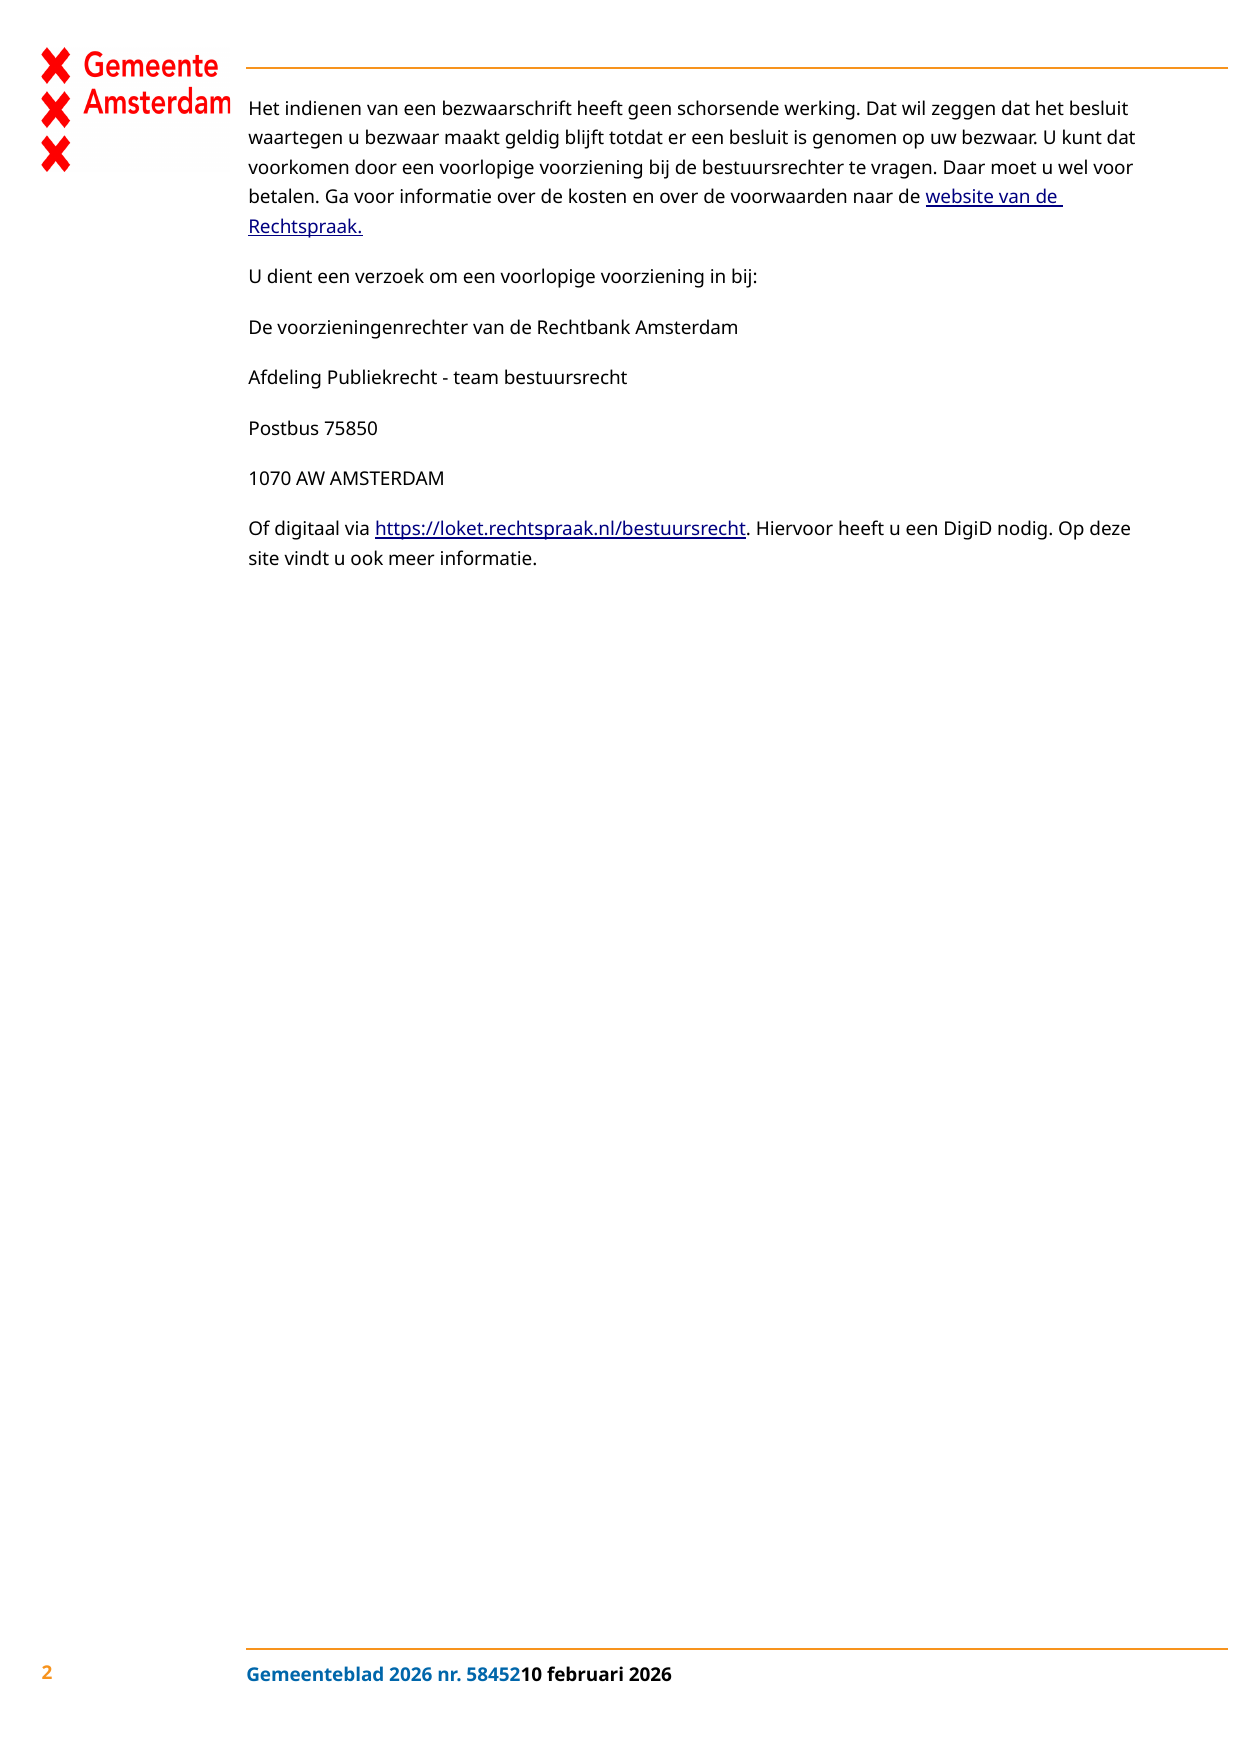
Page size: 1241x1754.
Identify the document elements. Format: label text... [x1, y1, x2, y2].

text De voorzieningenrechter van de Rechtbank Amsterdam [248, 314, 1152, 340]
text 1070 AW AMSTERDAM [248, 465, 1152, 491]
text Het indienen van een bezwaarschrift heeft geen schorsende werking. Dat wil zeggen dat het besluit waartegen u bezwaar maakt geldig blijft totdat er een besluit is genomen op uw bezwaar. U kunt dat voorkomen door een voorlopige voorziening bij de bestuursrechter te vragen. Daar moet u wel voor betalen. Ga voor informatie over de kosten en over de voorwaarden naar de website van de Rechtspraak. [248, 95, 1152, 239]
text Postbus 75850 [248, 415, 1152, 441]
text U dient een verzoek om een voorlopige voorziening in bij: [248, 263, 1152, 289]
picture [41, 47, 231, 172]
text Afdeling Publiekrecht - team bestuursrecht [248, 364, 1152, 390]
text Of digitaal via https://loket.rechtspraak.nl/bestuursrecht. Hiervoor heeft u een DigiD nodig. Op deze site vindt u ook meer informatie. [248, 516, 1152, 571]
